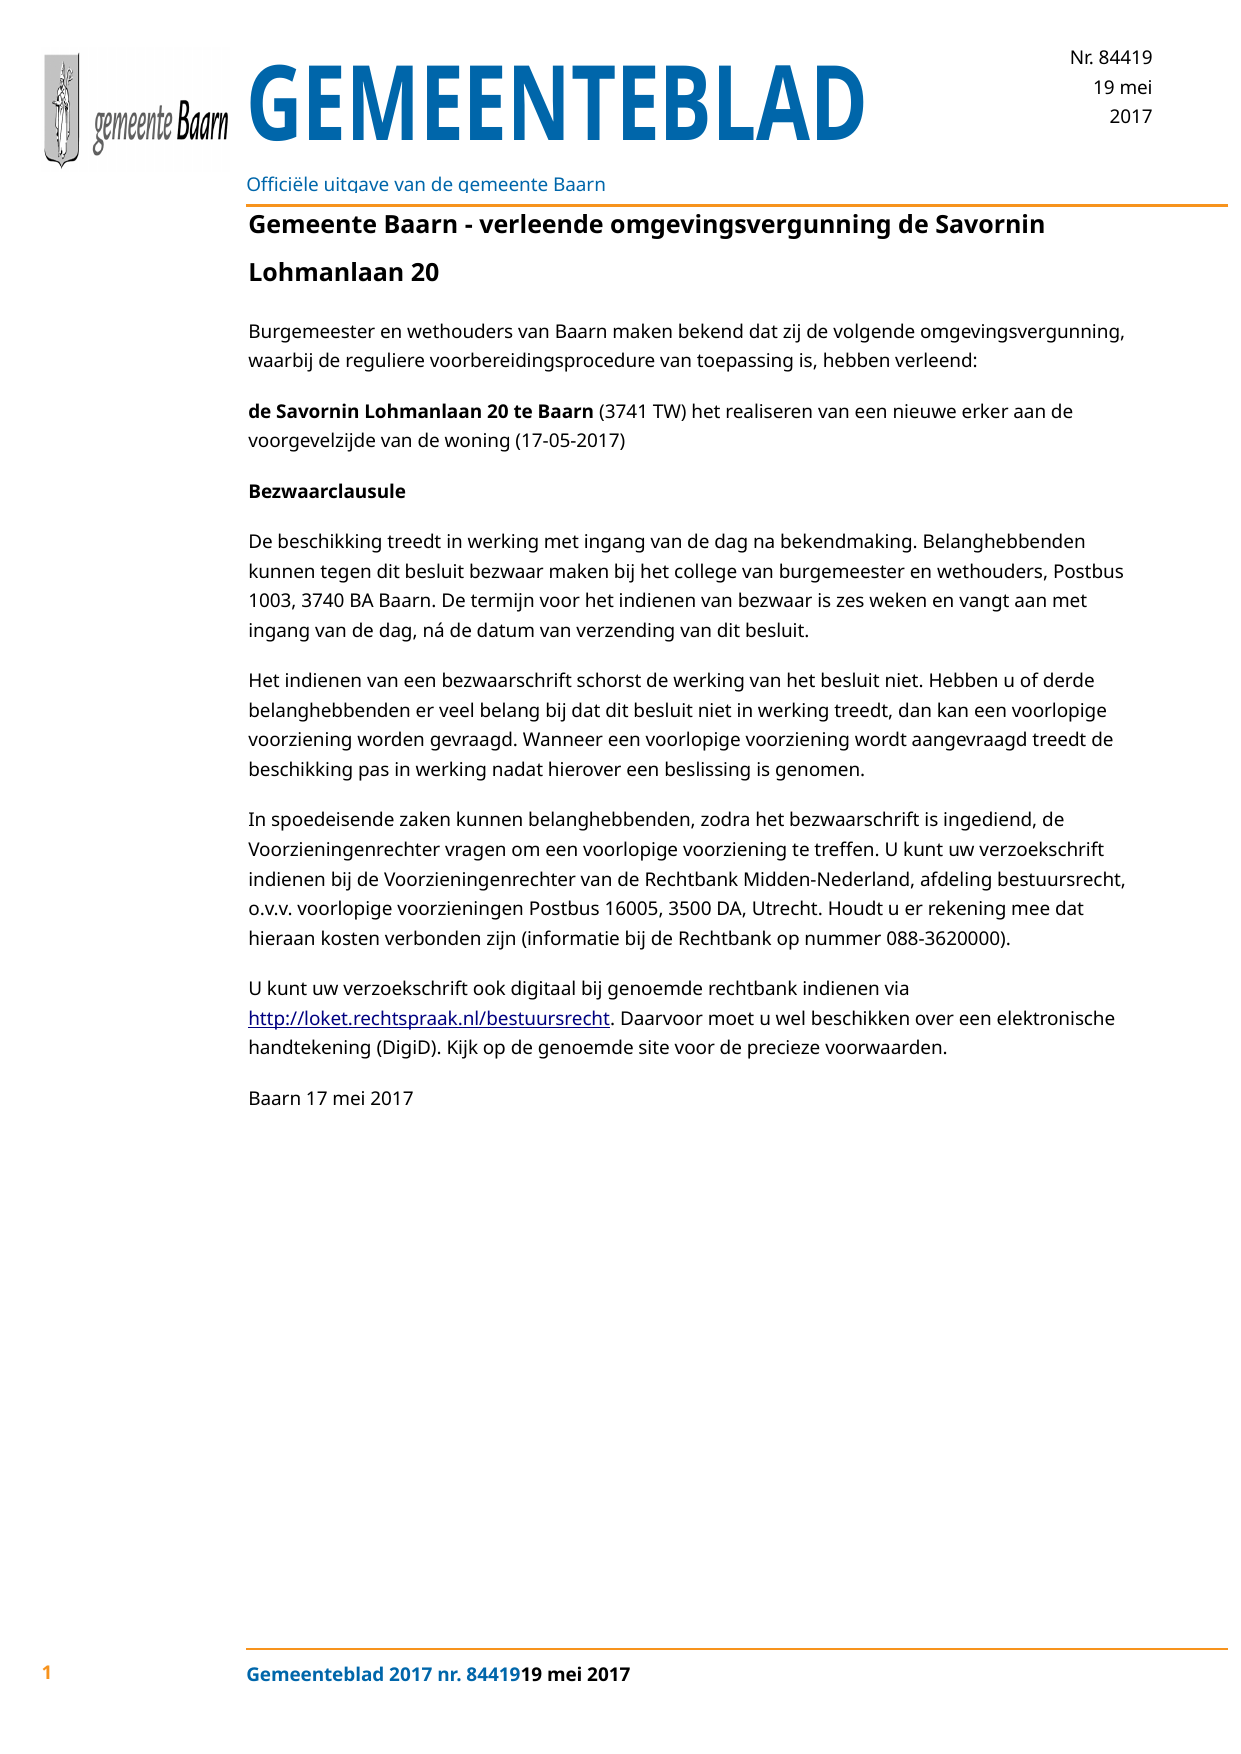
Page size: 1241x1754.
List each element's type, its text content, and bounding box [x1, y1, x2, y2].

text de Savornin Lohmanlaan 20 te Baarn (3741 TW) het realiseren van een nieuwe erker aan de voorgevelzijde van de woning (17-05-2017) [248, 398, 1152, 453]
text Bezwaarclausule [248, 478, 1152, 504]
text U kunt uw verzoekschrift ook digitaal bij genoemde rechtbank indienen via http://loket.rechtspraak.nl/bestuursrecht. Daarvoor moet u wel beschikken over een elektronische handtekening (DigiD). Kijk op de genoemde site voor de precieze voorwaarden. [248, 975, 1152, 1060]
text Burgemeester en wethouders van Baarn maken bekend dat zij de volgende omgevingsvergunning, waarbij de reguliere voorbereidingsprocedure van toepassing is, hebben verleend: [248, 318, 1152, 373]
picture [41, 47, 231, 172]
text Baarn 17 mei 2017 [248, 1085, 1152, 1111]
text In spoedeisende zaken kunnen belanghebbenden, zodra het bezwaarschrift is ingediend, de Voorzieningenrechter vragen om een voorlopige voorziening te treffen. U kunt uw verzoekschrift indienen bij de Voorzieningenrechter van de Rechtbank Midden-Nederland, afdeling bestuursrecht, o.v.v. voorlopige voorzieningen Postbus 16005, 3500 DA, Utrecht. Houdt u er rekening mee dat hieraan kosten verbonden zijn (informatie bij de Rechtbank op nummer 088-3620000). [248, 807, 1152, 951]
text Gemeente Baarn - verleende omgevingsvergunning de Savornin Lohmanlaan 20 [248, 207, 1152, 288]
text Het indienen van een bezwaarschrift schorst de werking van het besluit niet. Hebben u of derde belanghebbenden er veel belang bij dat dit besluit niet in werking treedt, dan kan een voorlopige voorziening worden gevraagd. Wanneer een voorlopige voorziening wordt aangevraagd treedt de beschikking pas in werking nadat hierover een beslissing is genomen. [248, 667, 1152, 782]
text De beschikking treedt in werking met ingang van de dag na bekendmaking. Belanghebbenden kunnen tegen dit besluit bezwaar maken bij het college van burgemeester en wethouders, Postbus 1003, 3740 BA Baarn. De termijn voor het indienen van bezwaar is zes weken en vangt aan met ingang van de dag, ná de datum van verzending van dit besluit. [248, 528, 1152, 643]
